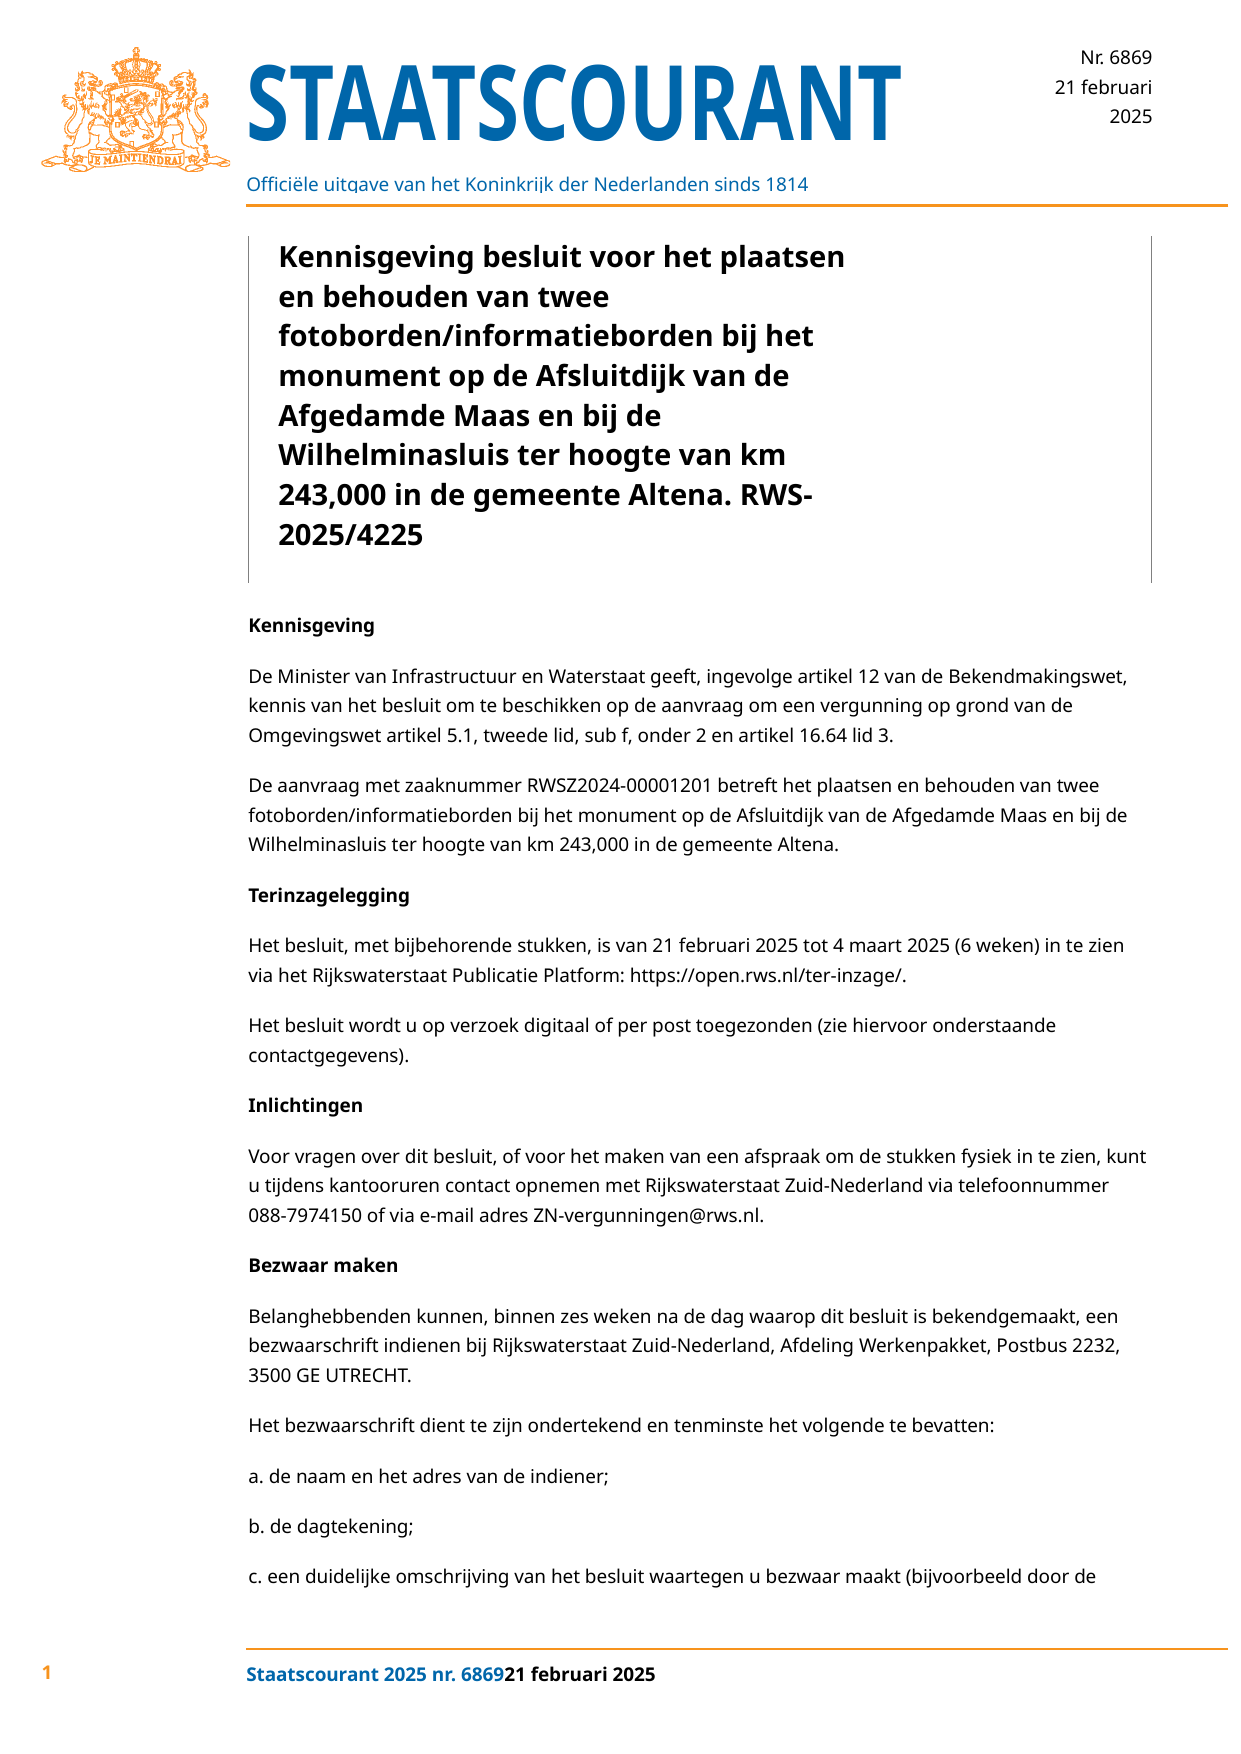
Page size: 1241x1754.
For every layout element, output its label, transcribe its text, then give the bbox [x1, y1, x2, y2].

table_header [1090, 236, 1151, 413]
text b. de dagtekening; [248, 1513, 1152, 1539]
table_header [850, 236, 912, 413]
text De aanvraag met zaaknummer RWSZ2024-00001201 betreft het plaatsen en behouden van twee fotoborden/informatieborden bij het monument op de Afsluitdijk van de Afgedamde Maas en bij de Wilhelminasluis ter hoogte van km 243,000 in de gemeente Altena. [248, 772, 1152, 857]
text Bezwaar maken [248, 1252, 1152, 1278]
picture [912, 236, 1090, 414]
text Terinzagelegging [248, 882, 1152, 908]
text Het besluit, met bijbehorende stukken, is van 21 februari 2025 tot 4 maart 2025 (6 weken) in te zien via het Rijkswaterstaat Publicatie Platform: https://open.rws.nl/ter-inzage/. [248, 932, 1152, 988]
text De Minister van Infrastructuur en Waterstaat geeft, ingevolge artikel 12 van de Bekendmakingswet, kennis van het besluit om te beschikken op de aanvraag om een vergunning op grond van de Omgevingswet artikel 5.1, tweede lid, sub f, onder 2 en artikel 16.64 lid 3. [248, 663, 1152, 748]
text Kennisgeving [248, 612, 1152, 638]
text Belanghebbenden kunnen, binnen zes weken na de dag waarop dit besluit is bekendgemaakt, een bezwaarschrift indienen bij Rijkswaterstaat Zuid-Nederland, Afdeling Werkenpakket, Postbus 2232, 3500 GE UTRECHT. [248, 1303, 1152, 1388]
text c. een duidelijke omschrijving van het besluit waartegen u bezwaar maakt (bijvoorbeeld door de [248, 1564, 1152, 1589]
text Voor vragen over dit besluit, of voor het maken van een afspraak om de stukken fysiek in te zien, kunt u tijdens kantooruren contact opnemen met Rijkswaterstaat Zuid-Nederland via telefoonnummer 088-7974150 of via e-mail adres ZN-vergunningen@rws.nl. [248, 1143, 1152, 1228]
text Het besluit wordt u op verzoek digitaal of per post toegezonden (zie hiervoor onderstaande contactgegevens). [248, 1012, 1152, 1068]
table_header Kennisgeving besluit voor het plaatsen en behouden van twee fotoborden/informatieborden bij het monument op de Afsluitdijk van de Afgedamde Maas en bij de Wilhelminasluis ter hoogte van km 243,000 in de gemeente Altena. RWS-2025/4225 [249, 236, 850, 583]
picture [41, 47, 231, 172]
text Het bezwaarschrift dient te zijn ondertekend en tenminste het volgende te bevatten: [248, 1412, 1152, 1438]
text Inlichtingen [248, 1092, 1152, 1118]
text a. de naam en het adres van de indiener; [248, 1463, 1152, 1488]
table_header [850, 414, 1151, 583]
